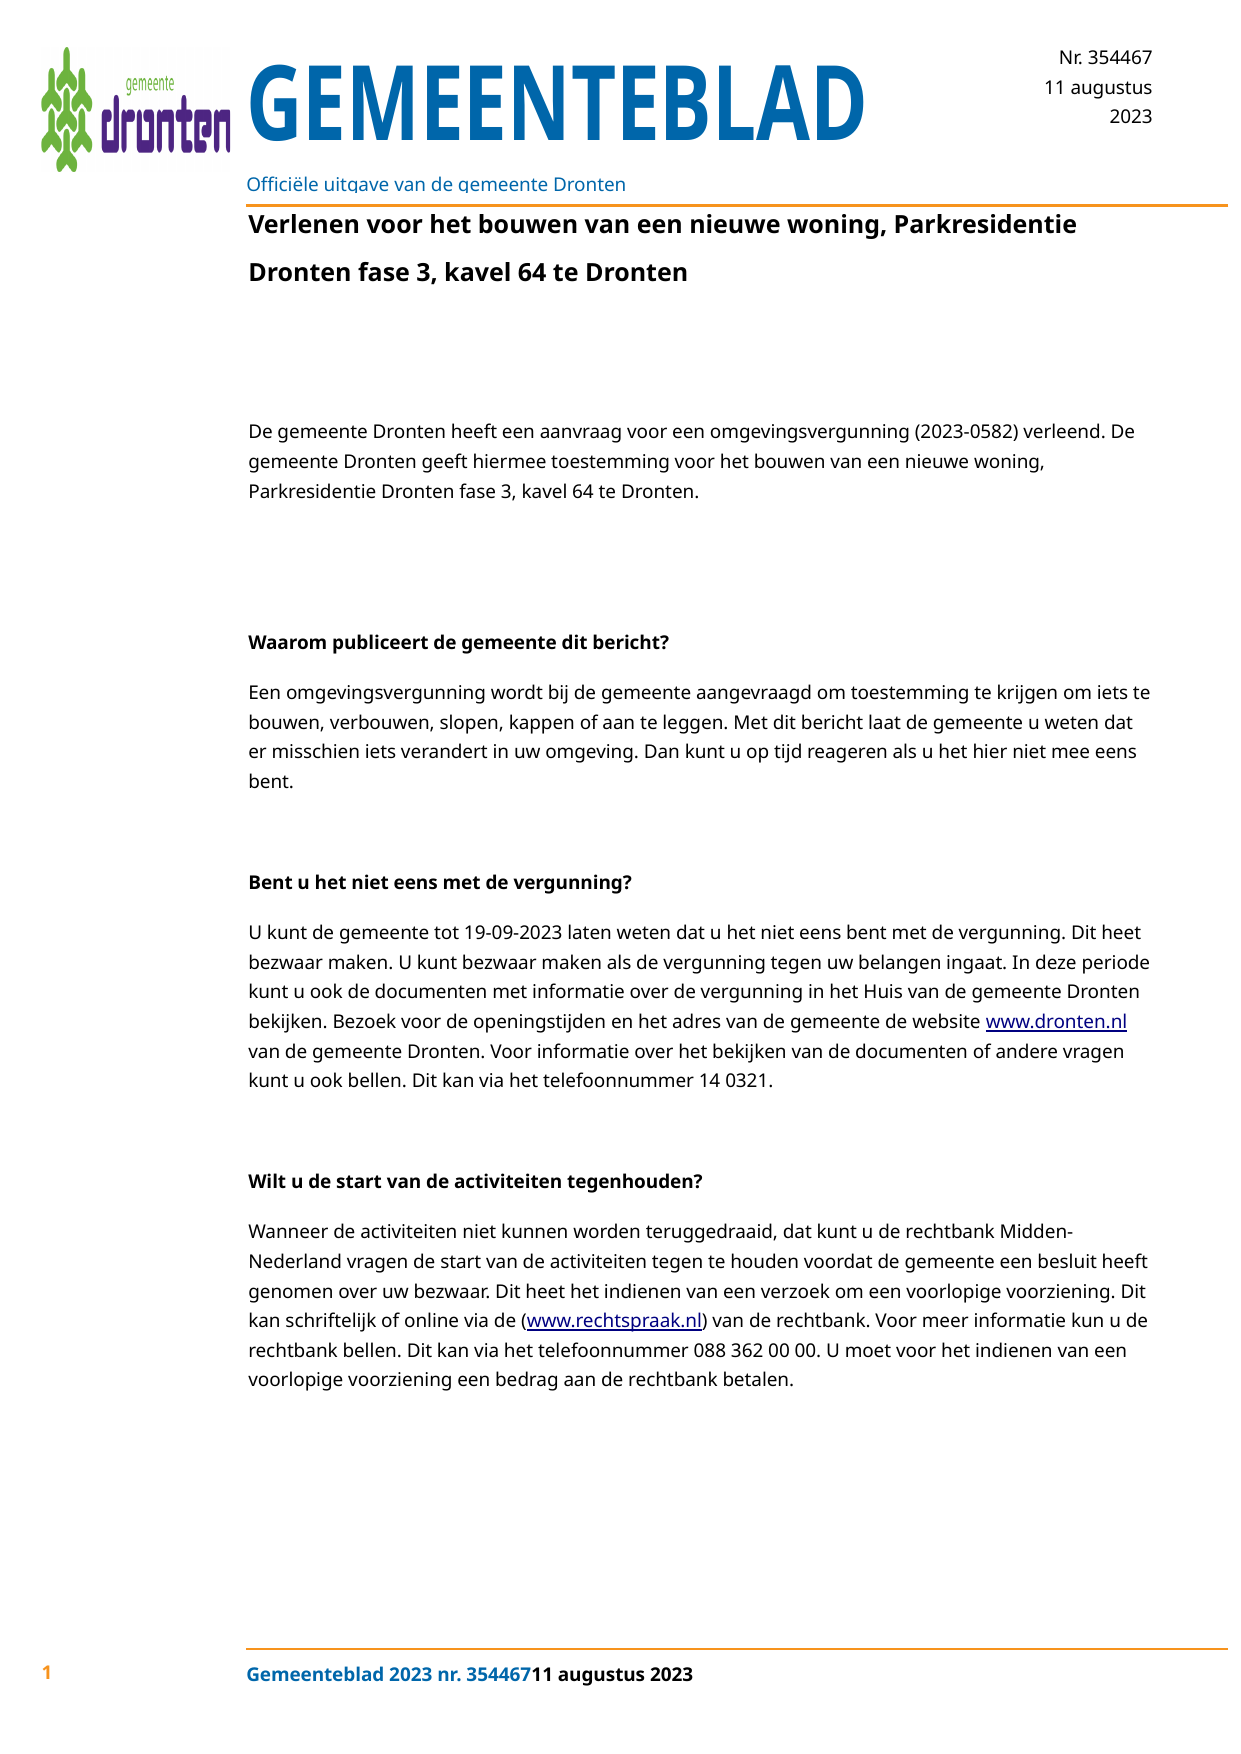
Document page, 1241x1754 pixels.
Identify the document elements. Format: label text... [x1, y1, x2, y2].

picture [41, 47, 231, 172]
text Verlenen voor het bouwen van een nieuwe woning, Parkresidentie Dronten fase 3, kavel 64 te Dronten [248, 207, 1152, 288]
text Wilt u de start van de activiteiten tegenhouden? [248, 1168, 1152, 1194]
text De gemeente Dronten heeft een aanvraag voor een omgevingsvergunning (2023-0582) verleend. De gemeente Dronten geeft hiermee toestemming voor het bouwen van een nieuwe woning, Parkresidentie Dronten fase 3, kavel 64 te Dronten. [248, 419, 1152, 504]
text Bent u het niet eens met de vergunning? [248, 869, 1152, 895]
text Wanneer de activiteiten niet kunnen worden teruggedraaid, dat kunt u de rechtbank Midden-Nederland vragen de start van de activiteiten tegen te houden voordat de gemeente een besluit heeft genomen over uw bezwaar. Dit heet het indienen van een verzoek om een voorlopige voorziening. Dit kan schriftelijk of online via de (www.rechtspraak.nl) van de rechtbank. Voor meer informatie kun u de rechtbank bellen. Dit kan via het telefoonnummer 088 362 00 00. U moet voor het indienen van een voorlopige voorziening een bedrag aan de rechtbank betalen. [248, 1219, 1152, 1392]
text Waarom publiceert de gemeente dit bericht? [248, 629, 1152, 655]
text U kunt de gemeente tot 19-09-2023 laten weten dat u het niet eens bent met de vergunning. Dit heet bezwaar maken. U kunt bezwaar maken als de vergunning tegen uw belangen ingaat. In deze periode kunt u ook de documenten met informatie over de vergunning in het Huis van de gemeente Dronten bekijken. Bezoek voor de openingstijden en het adres van de gemeente de website www.dronten.nl van de gemeente Dronten. Voor informatie over het bekijken van de documenten of andere vragen kunt u ook bellen. Dit kan via het telefoonnummer 14 0321. [248, 919, 1152, 1093]
text Een omgevingsvergunning wordt bij de gemeente aangevraagd om toestemming te krijgen om iets te bouwen, verbouwen, slopen, kappen of aan te leggen. Met dit bericht laat de gemeente u weten dat er misschien iets verandert in uw omgeving. Dan kunt u op tijd reageren als u het hier niet mee eens bent. [248, 679, 1152, 794]
